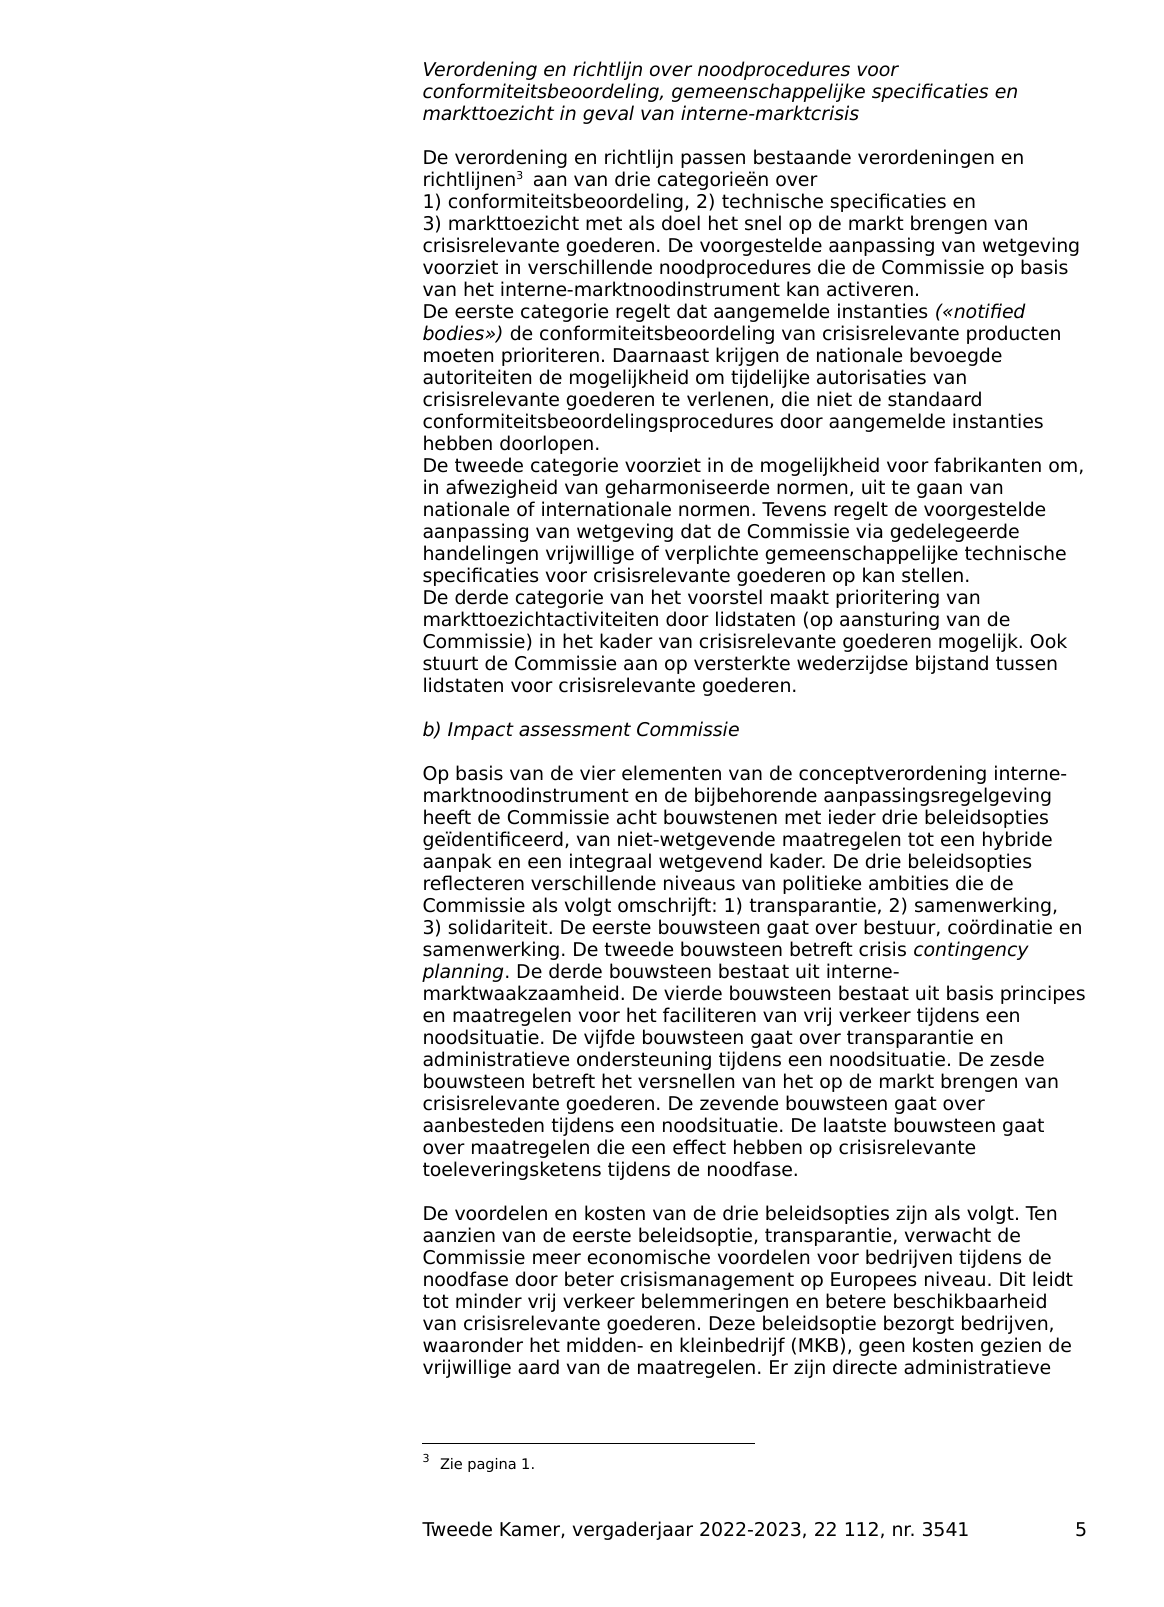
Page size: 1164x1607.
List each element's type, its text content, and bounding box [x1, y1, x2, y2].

subtitle Verordening en richtlijn over noodprocedures voor conformiteitsbeoordeling, gemeenschappelijke specificaties en markttoezicht in geval van interne-marktcrisis [422, 59, 1087, 125]
text De tweede categorie voorziet in de mogelijkheid voor fabrikanten om, in afwezigheid van geharmoniseerde normen, uit te gaan van nationale of internationale normen. Tevens regelt de voorgestelde aanpassing van wetgeving dat de Commissie via gedelegeerde handelingen vrijwillige of verplichte gemeenschappelijke technische specificaties voor crisisrelevante goederen op kan stellen. [422, 455, 1087, 587]
text De verordening en richtlijn passen bestaande verordeningen en richtlijnen aan van drie categorieën over 1) conformiteitsbeoordeling, 2) technische specificaties en 3) markttoezicht met als doel het snel op de markt brengen van crisisrelevante goederen. De voorgestelde aanpassing van wetgeving voorziet in verschillende noodprocedures die de Commissie op basis van het interne-marktnoodinstrument kan activeren. [422, 147, 1087, 301]
text De voordelen en kosten van de drie beleidsopties zijn als volgt. Ten aanzien van de eerste beleidsoptie, transparantie, verwacht de Commissie meer economische voordelen voor bedrijven tijdens de noodfase door beter crisismanagement op Europees niveau. Dit leidt tot minder vrij verkeer belemmeringen en betere beschikbaarheid van crisisrelevante goederen. Deze beleidsoptie bezorgt bedrijven, waaronder het midden- en kleinbedrijf (MKB), geen kosten gezien de vrijwillige aard van de maatregelen. Er zijn directe administratieve [422, 1203, 1087, 1379]
text Op basis van de vier elementen van de conceptverordening interne-marktnoodinstrument en de bijbehorende aanpassingsregelgeving heeft de Commissie acht bouwstenen met ieder drie beleidsopties geïdentificeerd, van niet-wetgevende maatregelen tot een hybride aanpak en een integraal wetgevend kader. De drie beleidsopties reflecteren verschillende niveaus van politieke ambities die de Commissie als volgt omschrijft: 1) transparantie, 2) samenwerking, 3) solidariteit. De eerste bouwsteen gaat over bestuur, coördinatie en samenwerking. De tweede bouwsteen betreft crisis contingency planning. De derde bouwsteen bestaat uit interne-marktwaakzaamheid. De vierde bouwsteen bestaat uit basis principes en maatregelen voor het faciliteren van vrij verkeer tijdens een noodsituatie. De vijfde bouwsteen gaat over transparantie en administratieve ondersteuning tijdens een noodsituatie. De zesde bouwsteen betreft het versnellen van het op de markt brengen van crisisrelevante goederen. De zevende bouwsteen gaat over aanbesteden tijdens een noodsituatie. De laatste bouwsteen gaat over maatregelen die een effect hebben op crisisrelevante toeleveringsketens tijdens de noodfase. [422, 763, 1087, 1181]
subtitle b) Impact assessment Commissie [422, 719, 1087, 741]
text De eerste categorie regelt dat aangemelde instanties («notified bodies») de conformiteitsbeoordeling van crisisrelevante producten moeten prioriteren. Daarnaast krijgen de nationale bevoegde autoriteiten de mogelijkheid om tijdelijke autorisaties van crisisrelevante goederen te verlenen, die niet de standaard conformiteitsbeoordelingsprocedures door aangemelde instanties hebben doorlopen. [422, 301, 1087, 455]
text Zie pagina 1. [422, 1452, 1087, 1474]
text De derde categorie van het voorstel maakt prioritering van markttoezichtactiviteiten door lidstaten (op aansturing van de Commissie) in het kader van crisisrelevante goederen mogelijk. Ook stuurt de Commissie aan op versterkte wederzijdse bijstand tussen lidstaten voor crisisrelevante goederen. [422, 587, 1087, 697]
